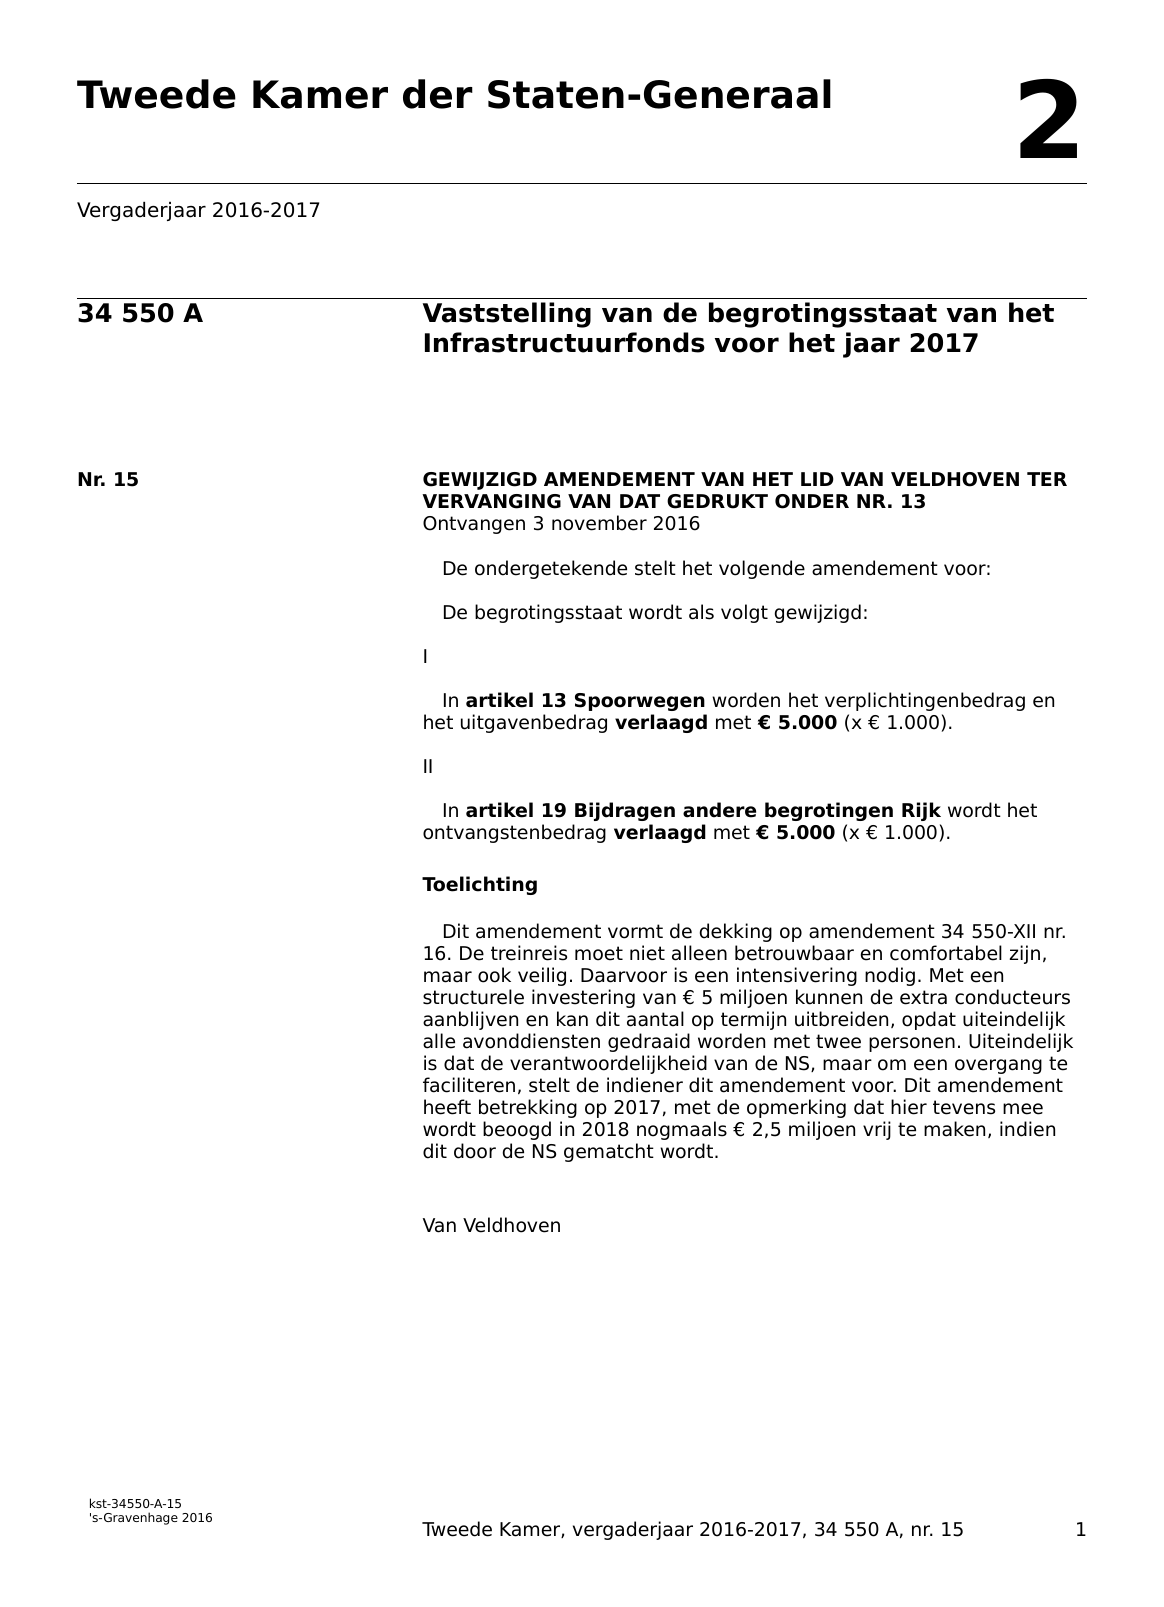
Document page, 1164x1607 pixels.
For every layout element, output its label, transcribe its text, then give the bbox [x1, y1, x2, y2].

text I [422, 646, 1087, 668]
text Dit amendement vormt de dekking op amendement 34 550-XII nr. 16. De treinreis moet niet alleen betrouwbaar en comfortabel zijn, maar ook veilig. Daarvoor is een intensivering nodig. Met een structurele investering van € 5 miljoen kunnen de extra conducteurs aanblijven en kan dit aantal op termijn uitbreiden, opdat uiteindelijk alle avonddiensten gedraaid worden met twee personen. Uiteindelijk is dat de verantwoordelijkheid van de NS, maar om een overgang te faciliteren, stelt de indiener dit amendement voor. Dit amendement heeft betrekking op 2017, met de opmerking dat hier tevens mee wordt beoogd in 2018 nogmaals € 2,5 miljoen vrij te maken, indien dit door de NS gematcht wordt. [422, 921, 1087, 1163]
text 's-Gravenhage 2016 [88, 1511, 323, 1525]
text Ontvangen 3 november 2016 [422, 513, 1087, 535]
table_cell Vergaderjaar 2016-2017 [77, 184, 1087, 298]
text De ondergetekende stelt het volgende amendement voor: [422, 557, 1087, 579]
table_header 2 [886, 59, 1087, 183]
text kst-34550-A-15 [88, 1497, 323, 1511]
subtitle Toelichting [422, 874, 1087, 896]
table_header Tweede Kamer der Staten-Generaal [77, 59, 886, 183]
text In artikel 19 Bijdragen andere begrotingen Rijk wordt het ontvangstenbedrag verlaagd met € 5.000 (x € 1.000). [422, 800, 1087, 844]
text De begrotingsstaat wordt als volgt gewijzigd: [422, 602, 1087, 624]
subtitle Nr. 15 GEWIJZIGD AMENDEMENT VAN HET LID VAN VELDHOVEN TER VERVANGING VAN DAT GEDRUKT ONDER NR. 13 [77, 469, 1087, 513]
text In artikel 13 Spoorwegen worden het verplichtingenbedrag en het uitgavenbedrag verlaagd met € 5.000 (x € 1.000). [422, 690, 1087, 734]
text Van Veldhoven [422, 1193, 1087, 1237]
subtitle 34 550 A Vaststelling van de begrotingsstaat van het Infrastructuurfonds voor het jaar 2017 [77, 299, 1087, 358]
text II [422, 756, 1087, 778]
